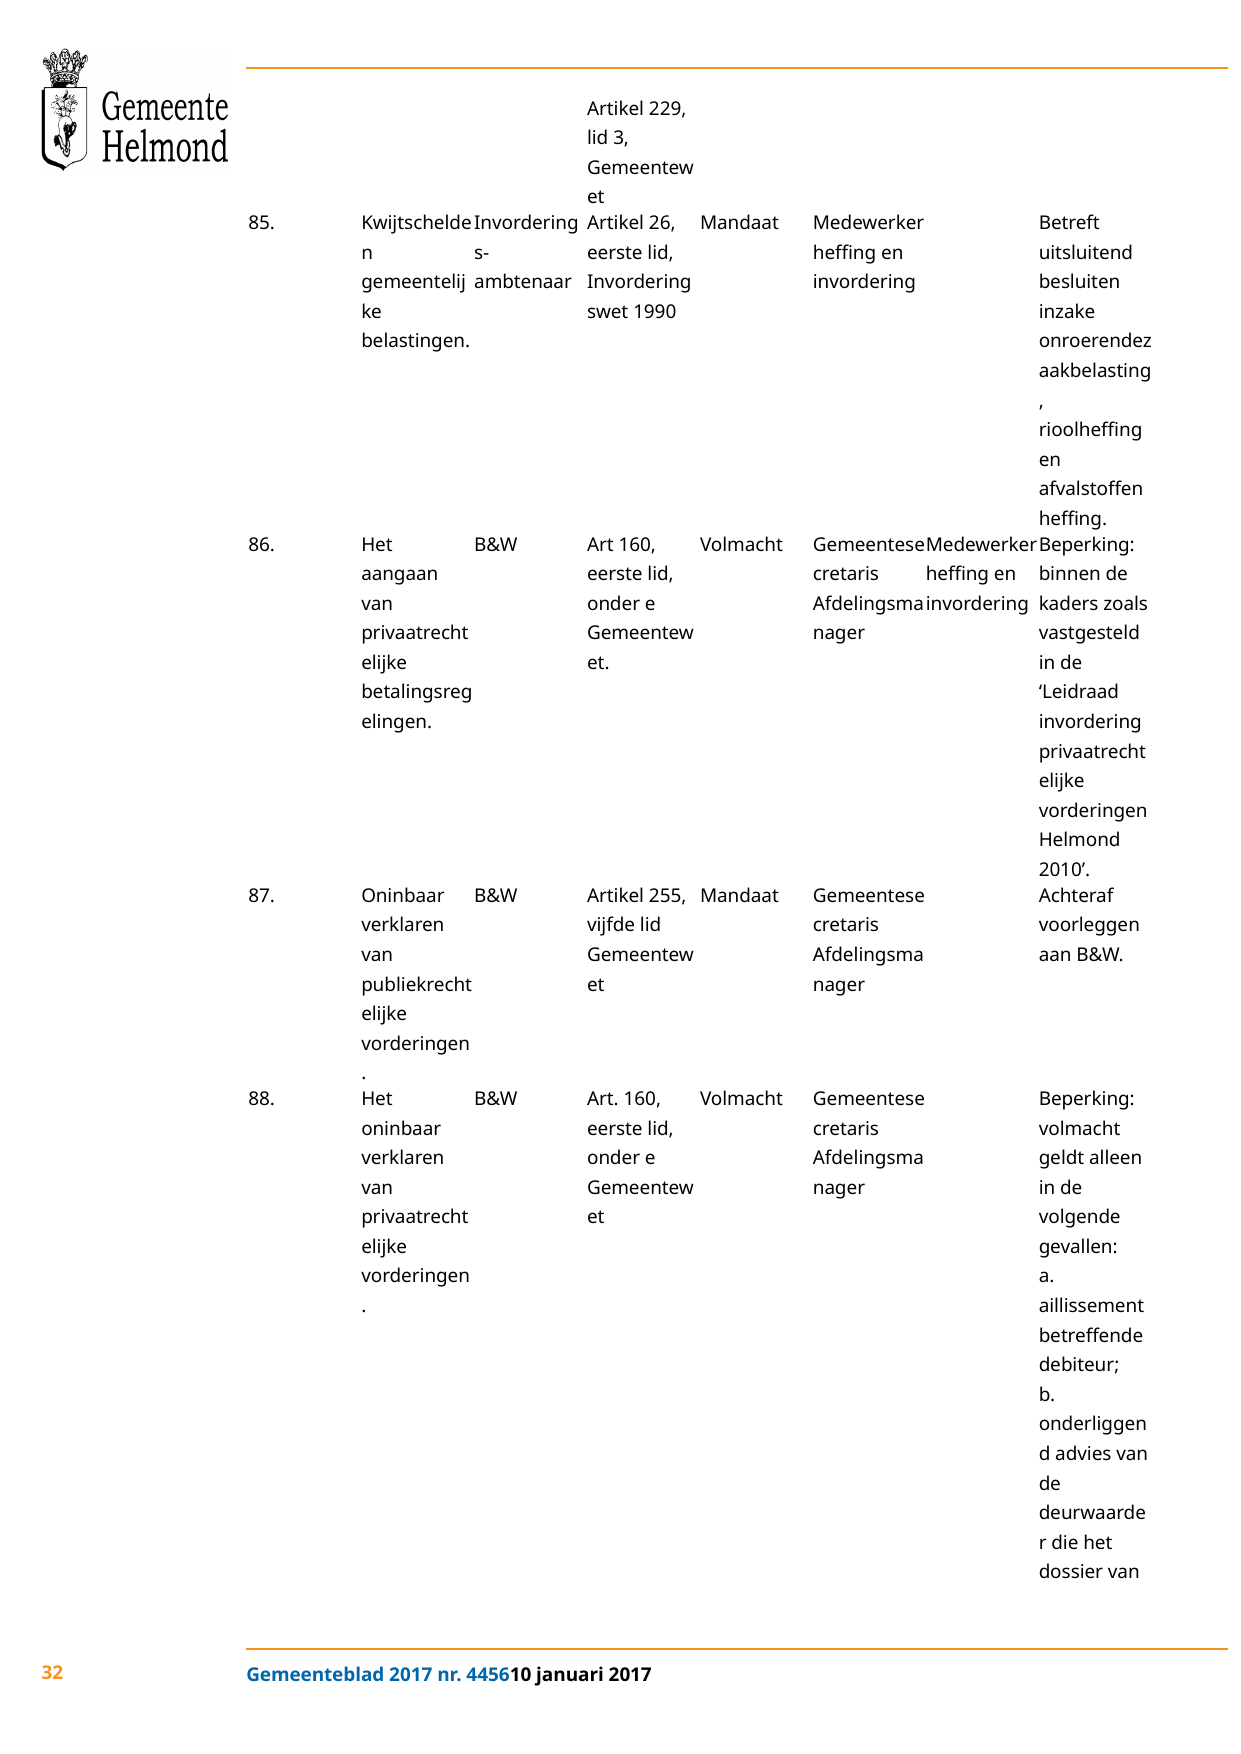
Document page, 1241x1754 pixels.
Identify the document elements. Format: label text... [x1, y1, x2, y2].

table_cell [361, 95, 474, 209]
table_cell Gemeentesecretaris Afdelingsmanager [813, 882, 926, 1085]
table_cell Mandaat [700, 882, 813, 1085]
table_cell Het oninbaar verklaren van privaatrechtelijke vorderingen. [361, 1085, 474, 1584]
table_cell Gemeentesecretaris Afdelingsmanager [813, 1085, 926, 1584]
table_cell [926, 882, 1038, 1085]
table_cell [474, 95, 587, 209]
table_cell [1039, 95, 1152, 209]
table_cell Art 160, eerste lid, onder e Gemeentewet. [587, 531, 700, 882]
table_cell Kwijtschelden gemeentelijke belastingen. [361, 209, 474, 531]
table_cell Volmacht [700, 531, 813, 882]
table_cell B&W [474, 531, 587, 882]
table_cell Artikel 229, lid 3, Gemeentewet [587, 95, 700, 209]
table_cell Medewerker heffing en invordering [926, 531, 1038, 882]
table_cell Medewerker heffing en invordering [813, 209, 926, 531]
table_cell Oninbaar verklaren van publiekrechtelijke vorderingen. [361, 882, 474, 1085]
table_cell 86. [248, 531, 361, 882]
picture [41, 47, 231, 172]
table_cell 88. [248, 1085, 361, 1584]
table_cell Beperking: volmacht geldt alleen in de volgende gevallen: a. aillissement betreffende debiteur; b. onderliggend advies van de deurwaarder die het dossier van [1039, 1085, 1152, 1584]
table_cell B&W [474, 1085, 587, 1584]
table_cell [926, 95, 1038, 209]
table_cell [926, 209, 1038, 531]
table_cell [700, 95, 813, 209]
table_cell Artikel 26, eerste lid, Invorderingswet 1990 [587, 209, 700, 531]
table_cell Mandaat [700, 209, 813, 531]
table_cell [926, 1085, 1038, 1584]
table_cell Artikel 255, vijfde lid Gemeentewet [587, 882, 700, 1085]
table_cell Gemeentesecretaris Afdelingsmanager [813, 531, 926, 882]
table_cell Het aangaan van privaatrechtelijke betalingsregelingen. [361, 531, 474, 882]
table_cell Achteraf voorleggen aan B&W. [1039, 882, 1152, 1085]
table_cell Beperking: binnen de kaders zoals vastgesteld in de ‘Leidraad invordering privaatrechtelijke vorderingen Helmond 2010’. [1039, 531, 1152, 882]
table_cell [248, 95, 361, 209]
table_cell Betreft uitsluitend besluiten inzake onroerendezaakbelasting, rioolheffing en afvalstoffenheffing. [1039, 209, 1152, 531]
table_cell Volmacht [700, 1085, 813, 1584]
table_cell 85. [248, 209, 361, 531]
table_cell Invorderings-ambtenaar [474, 209, 587, 531]
table_cell 87. [248, 882, 361, 1085]
table_cell B&W [474, 882, 587, 1085]
table_cell Art. 160, eerste lid, onder e Gemeentewet [587, 1085, 700, 1584]
table_cell [813, 95, 926, 209]
